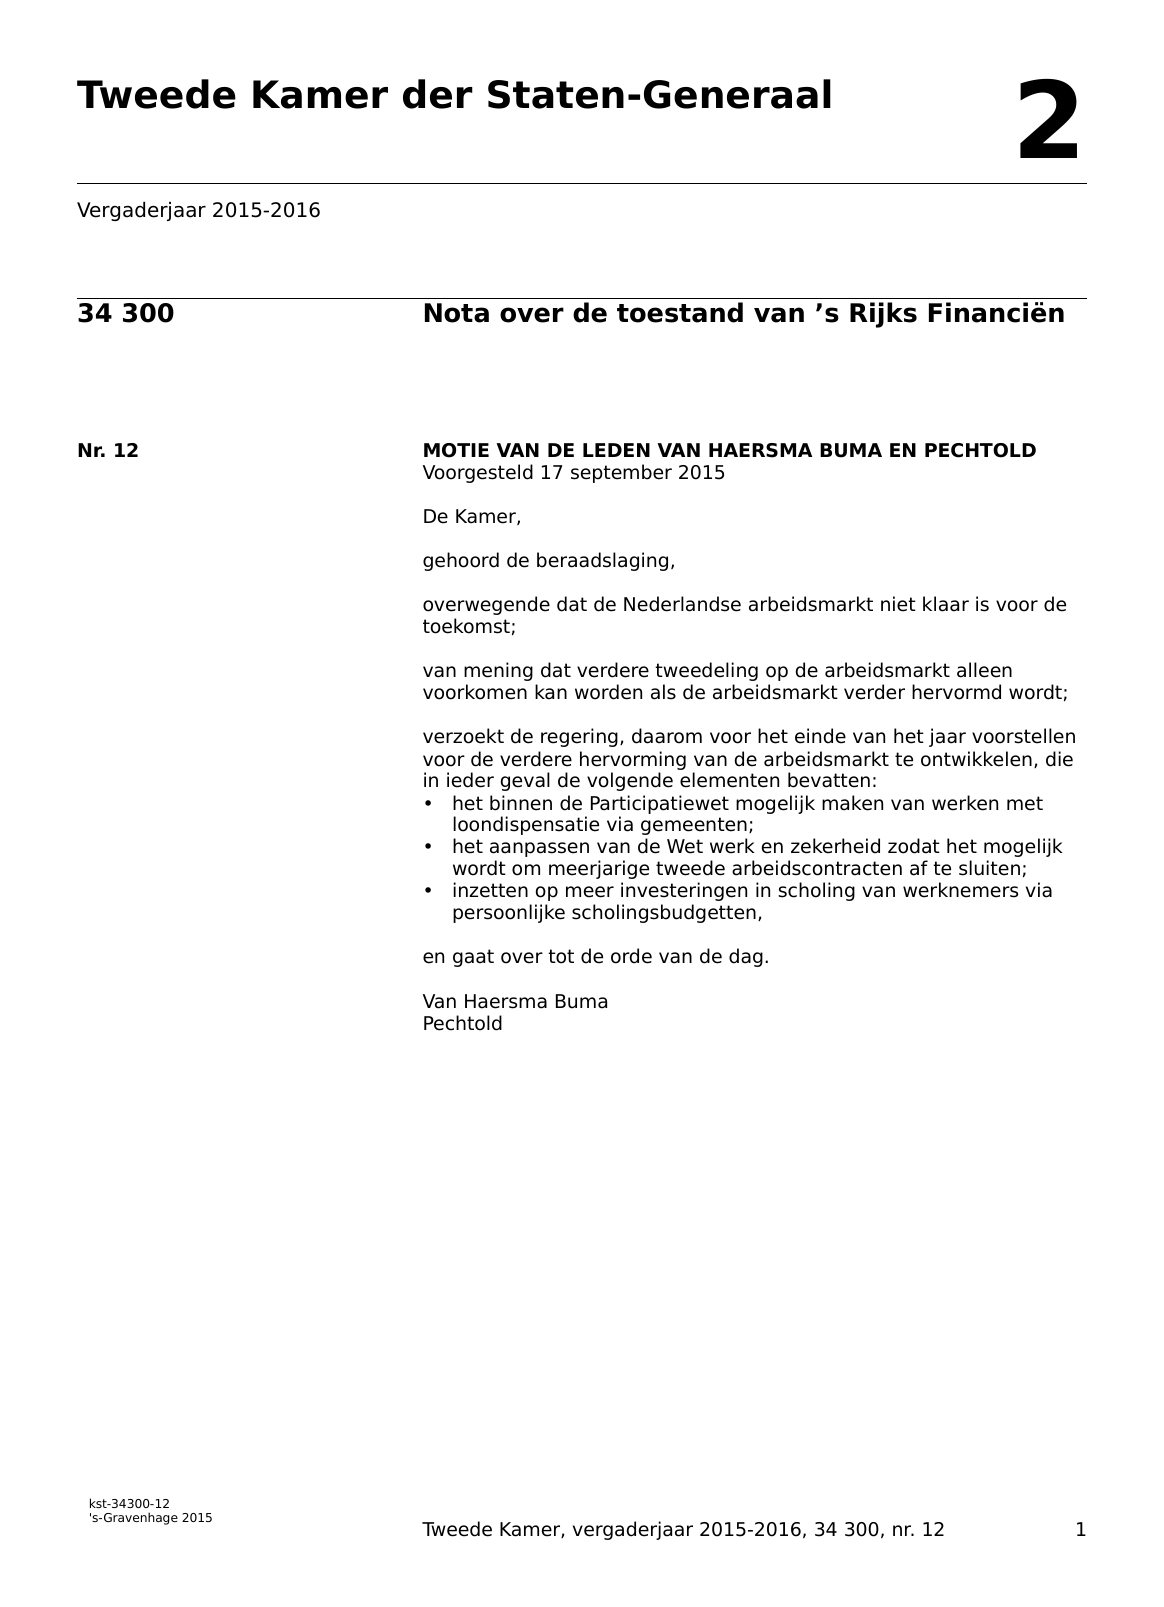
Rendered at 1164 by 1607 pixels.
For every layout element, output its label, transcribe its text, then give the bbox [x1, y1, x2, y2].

text Voorgesteld 17 september 2015 [422, 462, 1087, 484]
text kst-34300-12 [88, 1497, 323, 1511]
table_header 2 [886, 59, 1087, 183]
text verzoekt de regering, daarom voor het einde van het jaar voorstellen voor de verdere hervorming van de arbeidsmarkt te ontwikkelen, die in ieder geval de volgende elementen bevatten: [422, 726, 1087, 792]
text van mening dat verdere tweedeling op de arbeidsmarkt alleen voorkomen kan worden als de arbeidsmarkt verder hervormd wordt; [422, 660, 1087, 704]
text • het binnen de Participatiewet mogelijk maken van werken met loondispensatie via gemeenten; [422, 792, 1087, 836]
text • het aanpassen van de Wet werk en zekerheid zodat het mogelijk wordt om meerjarige tweede arbeidscontracten af te sluiten; [422, 836, 1087, 880]
subtitle 34 300 Nota over de toestand van ’s Rijks Financiën [77, 299, 1087, 329]
text De Kamer, [422, 506, 1087, 528]
text 's-Gravenhage 2015 [88, 1511, 323, 1525]
text gehoord de beraadslaging, [422, 550, 1087, 572]
text • inzetten op meer investeringen in scholing van werknemers via persoonlijke scholingsbudgetten, [422, 880, 1087, 924]
subtitle Nr. 12 MOTIE VAN DE LEDEN VAN HAERSMA BUMA EN PECHTOLD [77, 440, 1087, 462]
table_cell Vergaderjaar 2015-2016 [77, 184, 1087, 298]
text Pechtold [422, 1013, 1087, 1034]
text en gaat over tot de orde van de dag. [422, 946, 1087, 968]
text overwegende dat de Nederlandse arbeidsmarkt niet klaar is voor de toekomst; [422, 594, 1087, 638]
table_header Tweede Kamer der Staten-Generaal [77, 59, 886, 183]
text Van Haersma Buma [422, 991, 1087, 1013]
